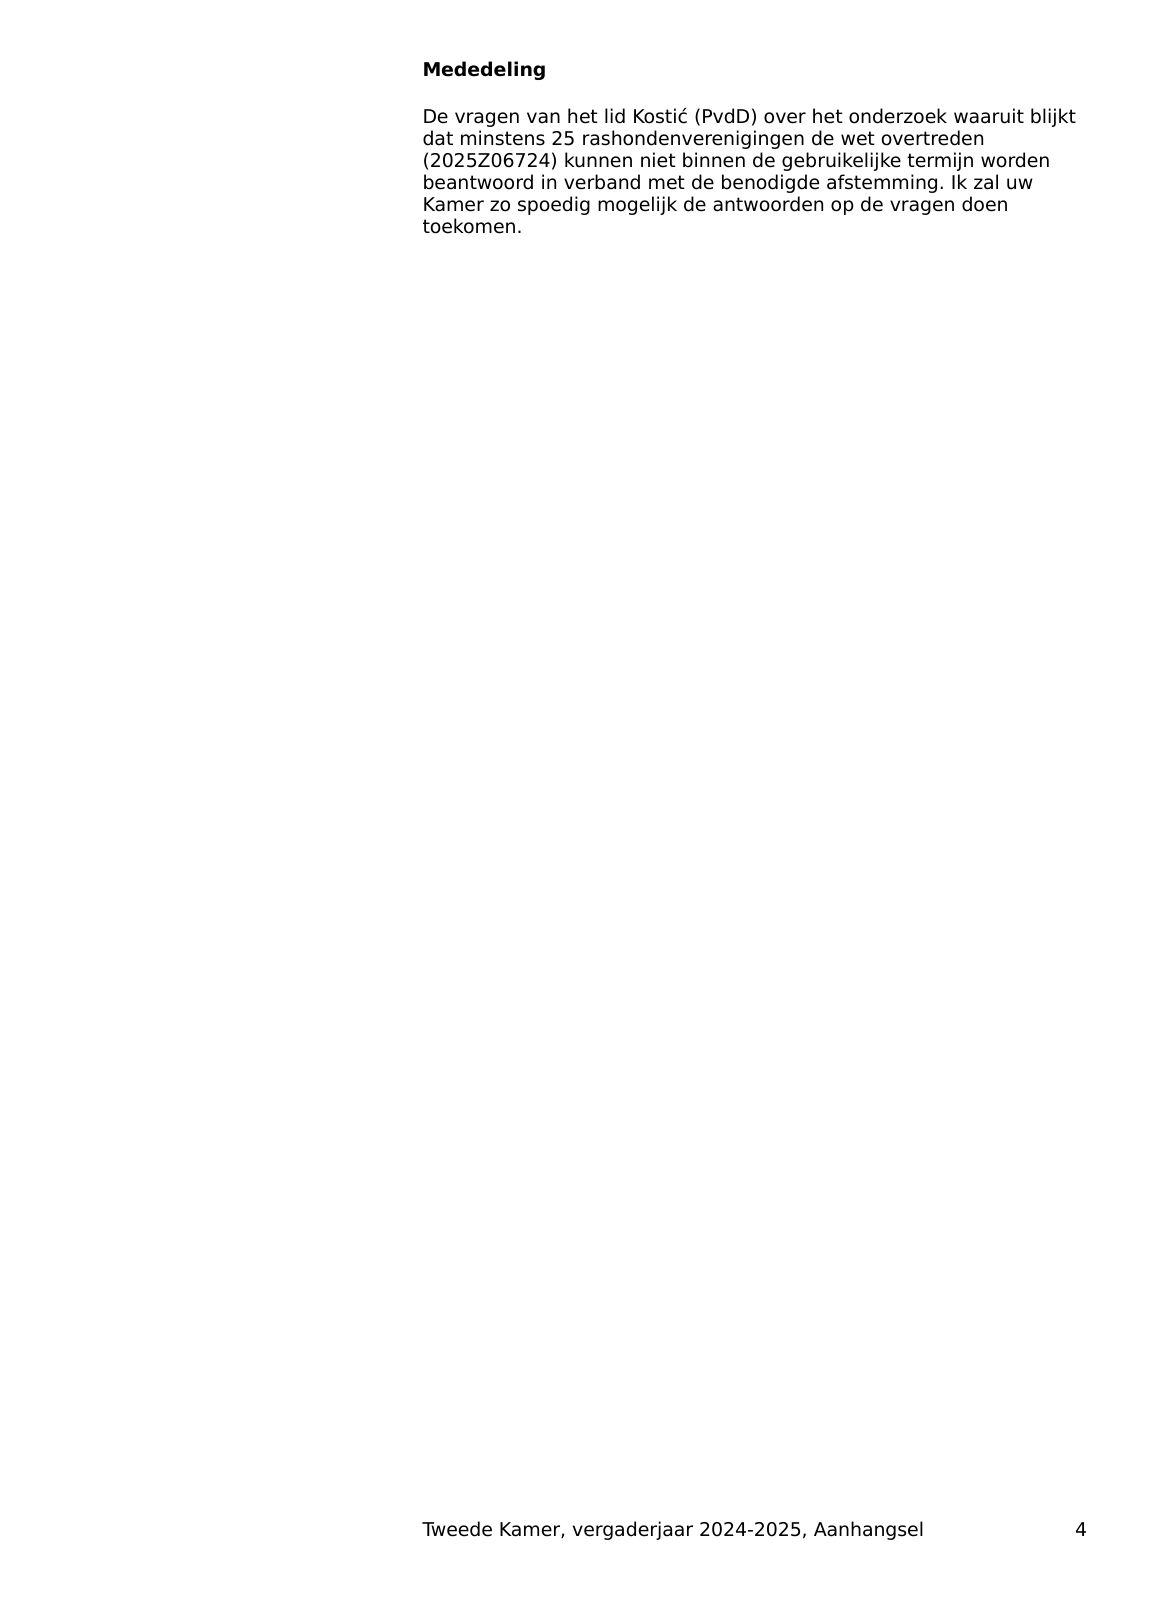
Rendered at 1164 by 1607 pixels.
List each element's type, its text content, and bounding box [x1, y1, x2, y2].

subtitle Mededeling [422, 59, 1087, 81]
text De vragen van het lid Kostić (PvdD) over het onderzoek waaruit blijkt dat minstens 25 rashondenverenigingen de wet overtreden (2025Z06724) kunnen niet binnen de gebruikelijke termijn worden beantwoord in verband met de benodigde afstemming. Ik zal uw Kamer zo spoedig mogelijk de antwoorden op de vragen doen toekomen. [422, 106, 1087, 238]
